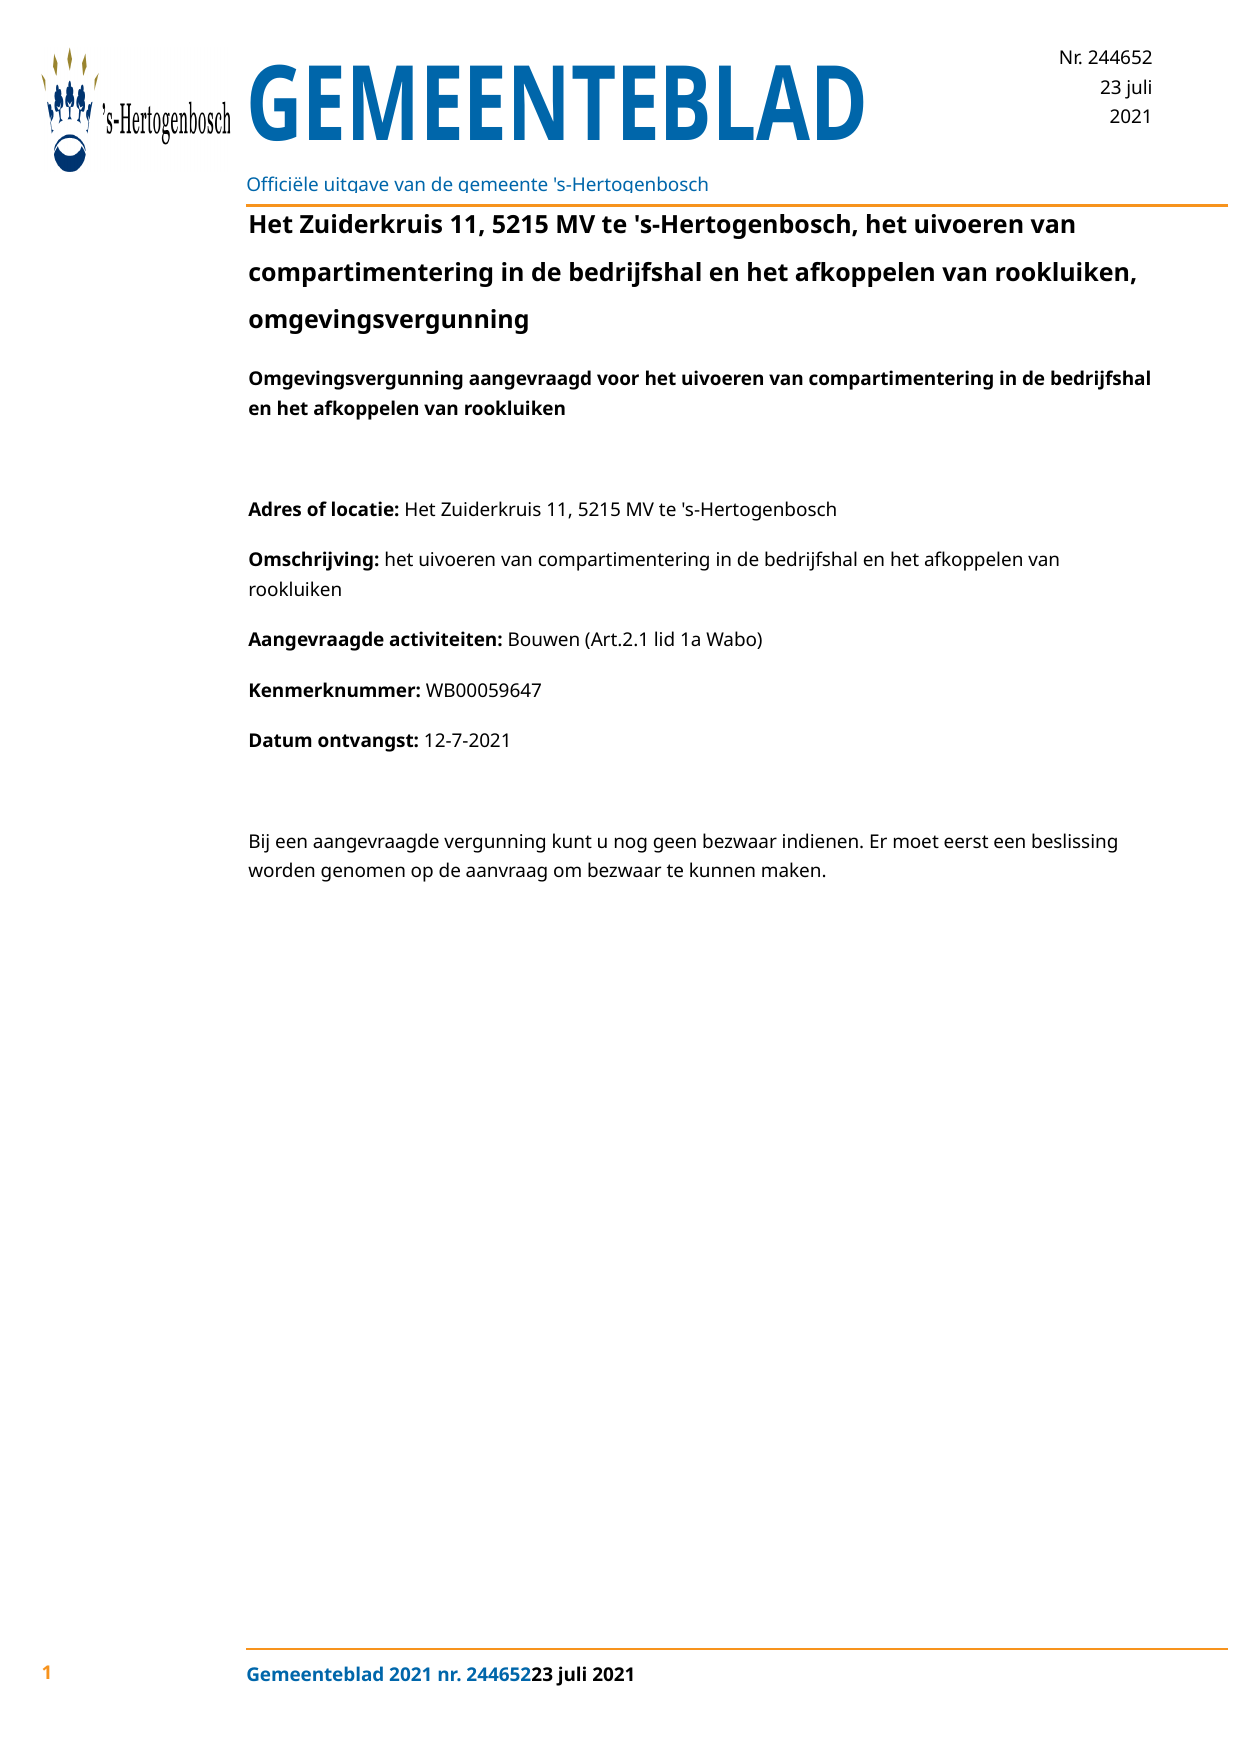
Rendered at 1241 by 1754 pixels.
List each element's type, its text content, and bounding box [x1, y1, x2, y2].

text Omschrijving: het uivoeren van compartimentering in de bedrijfshal en het afkoppelen van rookluiken [248, 546, 1152, 602]
text Aangevraagde activiteiten: Bouwen (Art.2.1 lid 1a Wabo) [248, 626, 1152, 652]
text Omgevingsvergunning aangevraagd voor het uivoeren van compartimentering in de bedrijfshal en het afkoppelen van rookluiken [248, 366, 1152, 421]
text Adres of locatie: Het Zuiderkruis 11, 5215 MV te 's-Hertogenbosch [248, 496, 1152, 522]
text Bij een aangevraagde vergunning kunt u nog geen bezwaar indienen. Er moet eerst een beslissing worden genomen op de aanvraag om bezwaar te kunnen maken. [248, 828, 1152, 883]
text Het Zuiderkruis 11, 5215 MV te 's-Hertogenbosch, het uivoeren van compartimentering in de bedrijfshal en het afkoppelen van rookluiken, omgevingsvergunning [248, 207, 1152, 336]
text Datum ontvangst: 12-7-2021 [248, 727, 1152, 753]
picture [41, 47, 231, 172]
text Kenmerknummer: WB00059647 [248, 677, 1152, 702]
